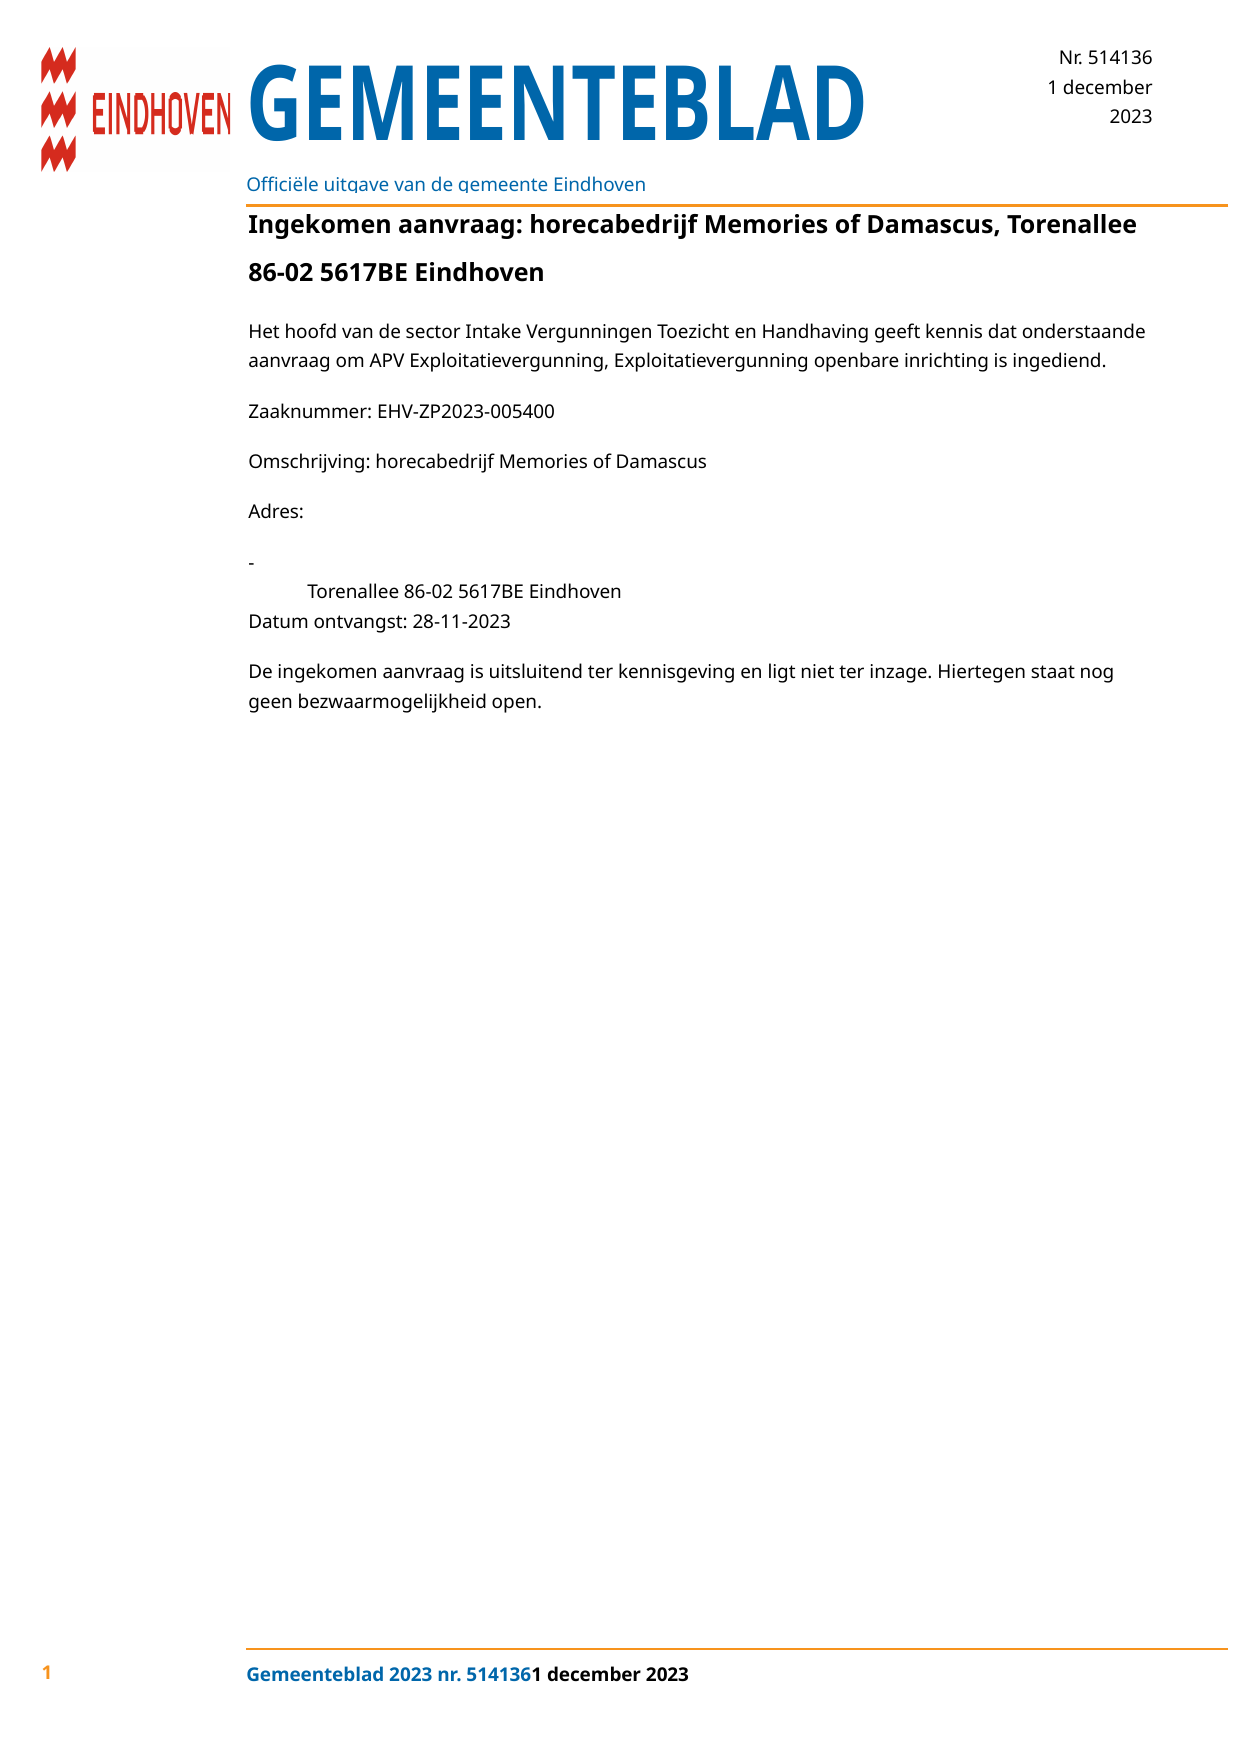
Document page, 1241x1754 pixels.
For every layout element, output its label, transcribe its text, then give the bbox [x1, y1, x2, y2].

text Ingekomen aanvraag: horecabedrijf Memories of Damascus, Torenallee 86-02 5617BE Eindhoven [248, 207, 1152, 288]
text Datum ontvangst: 28-11-2023 [248, 608, 1152, 634]
text Zaaknummer: EHV-ZP2023-005400 [248, 398, 1152, 424]
text De ingekomen aanvraag is uitsluitend ter kennisgeving en ligt niet ter inzage. Hiertegen staat nog geen bezwaarmogelijkheid open. [248, 659, 1152, 714]
text Het hoofd van de sector Intake Vergunningen Toezicht en Handhaving geeft kennis dat onderstaande aanvraag om APV Exploitatievergunning, Exploitatievergunning openbare inrichting is ingediend. [248, 318, 1152, 373]
list Torenallee 86-02 5617BE Eindhoven [248, 579, 1152, 604]
text Omschrijving: horecabedrijf Memories of Damascus [248, 448, 1152, 474]
picture [41, 47, 231, 172]
text Adres: [248, 499, 1152, 524]
